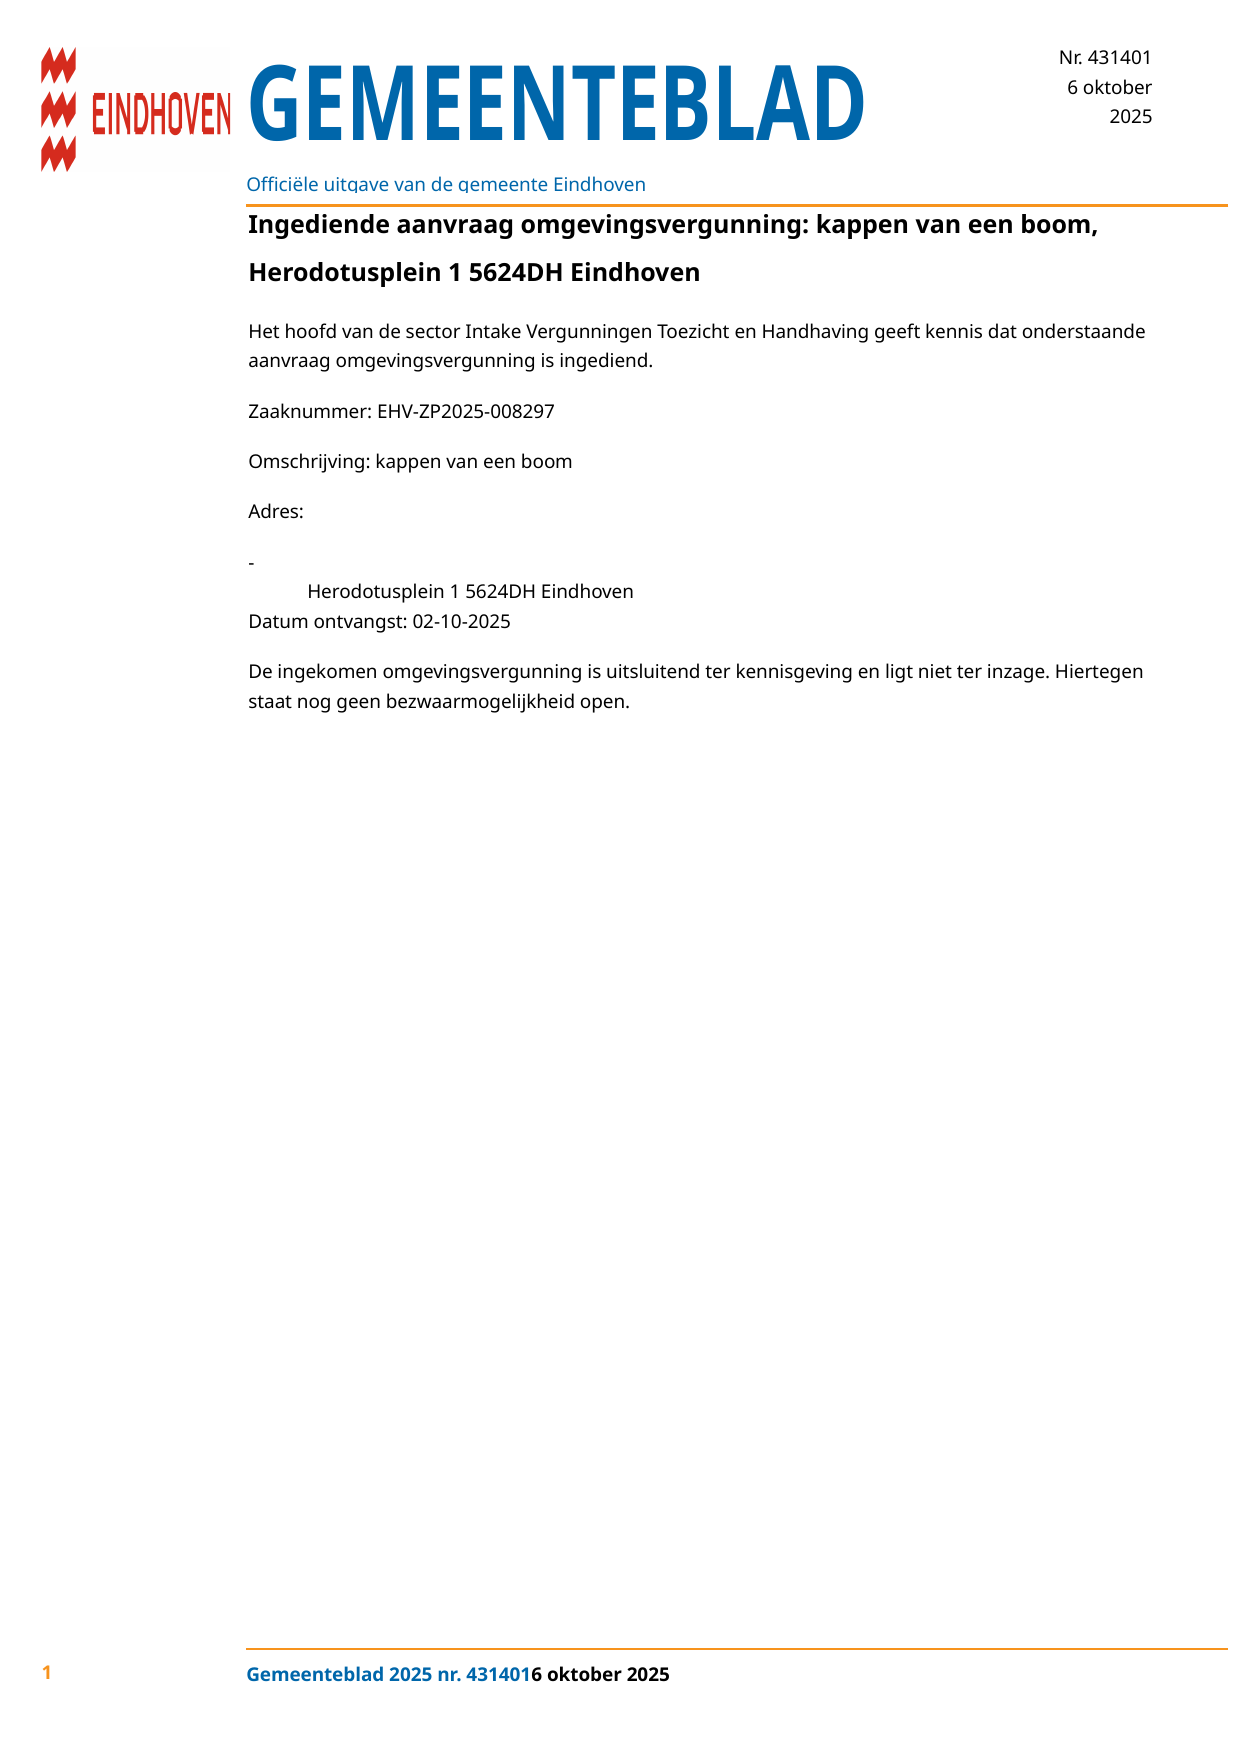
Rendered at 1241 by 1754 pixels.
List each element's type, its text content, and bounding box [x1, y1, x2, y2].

text Het hoofd van de sector Intake Vergunningen Toezicht en Handhaving geeft kennis dat onderstaande aanvraag omgevingsvergunning is ingediend. [248, 318, 1152, 373]
text Adres: [248, 499, 1152, 524]
picture [41, 47, 231, 172]
text De ingekomen omgevingsvergunning is uitsluitend ter kennisgeving en ligt niet ter inzage. Hiertegen staat nog geen bezwaarmogelijkheid open. [248, 659, 1152, 714]
list Herodotusplein 1 5624DH Eindhoven [248, 579, 1152, 604]
text Ingediende aanvraag omgevingsvergunning: kappen van een boom, Herodotusplein 1 5624DH Eindhoven [248, 207, 1152, 288]
text Omschrijving: kappen van een boom [248, 448, 1152, 474]
text Zaaknummer: EHV-ZP2025-008297 [248, 398, 1152, 424]
text Datum ontvangst: 02-10-2025 [248, 608, 1152, 634]
